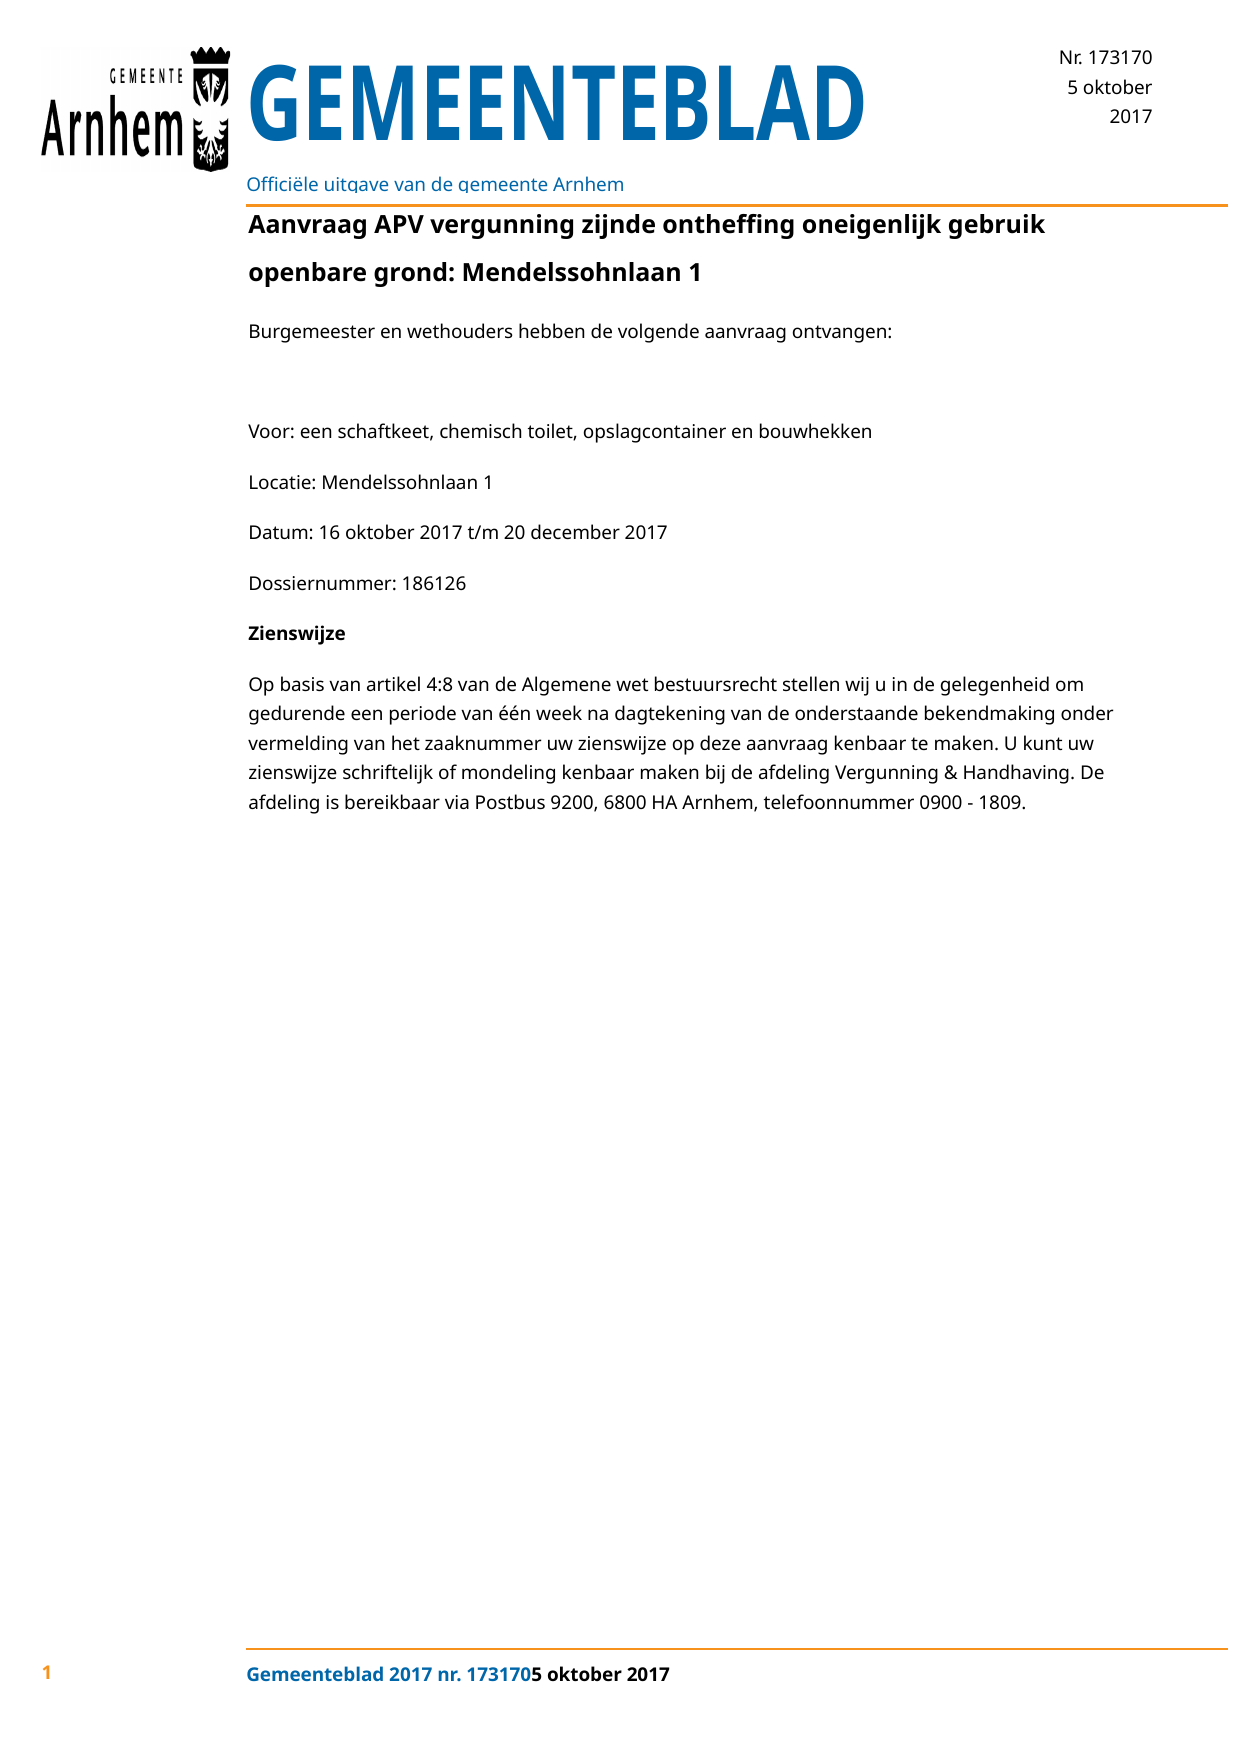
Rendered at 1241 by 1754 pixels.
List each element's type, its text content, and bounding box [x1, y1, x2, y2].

text Op basis van artikel 4:8 van de Algemene wet bestuursrecht stellen wij u in de gelegenheid om gedurende een periode van één week na dagtekening van de onderstaande bekendmaking onder vermelding van het zaaknummer uw zienswijze op deze aanvraag kenbaar te maken. U kunt uw zienswijze schriftelijk of mondeling kenbaar maken bij de afdeling Vergunning & Handhaving. De afdeling is bereikbaar via Postbus 9200, 6800 HA Arnhem, telefoonnummer 0900 - 1809. [248, 671, 1152, 815]
text Datum: 16 oktober 2017 t/m 20 december 2017 [248, 519, 1152, 545]
text Dossiernummer: 186126 [248, 570, 1152, 596]
text Burgemeester en wethouders hebben de volgende aanvraag ontvangen: [248, 318, 1152, 344]
text Locatie: Mendelssohnlaan 1 [248, 469, 1152, 495]
text Voor: een schaftkeet, chemisch toilet, opslagcontainer en bouwhekken [248, 419, 1152, 444]
text Aanvraag APV vergunning zijnde ontheffing oneigenlijk gebruik openbare grond: Mendelssohnlaan 1 [248, 207, 1152, 288]
picture [41, 47, 231, 172]
text Zienswijze [248, 620, 1152, 646]
